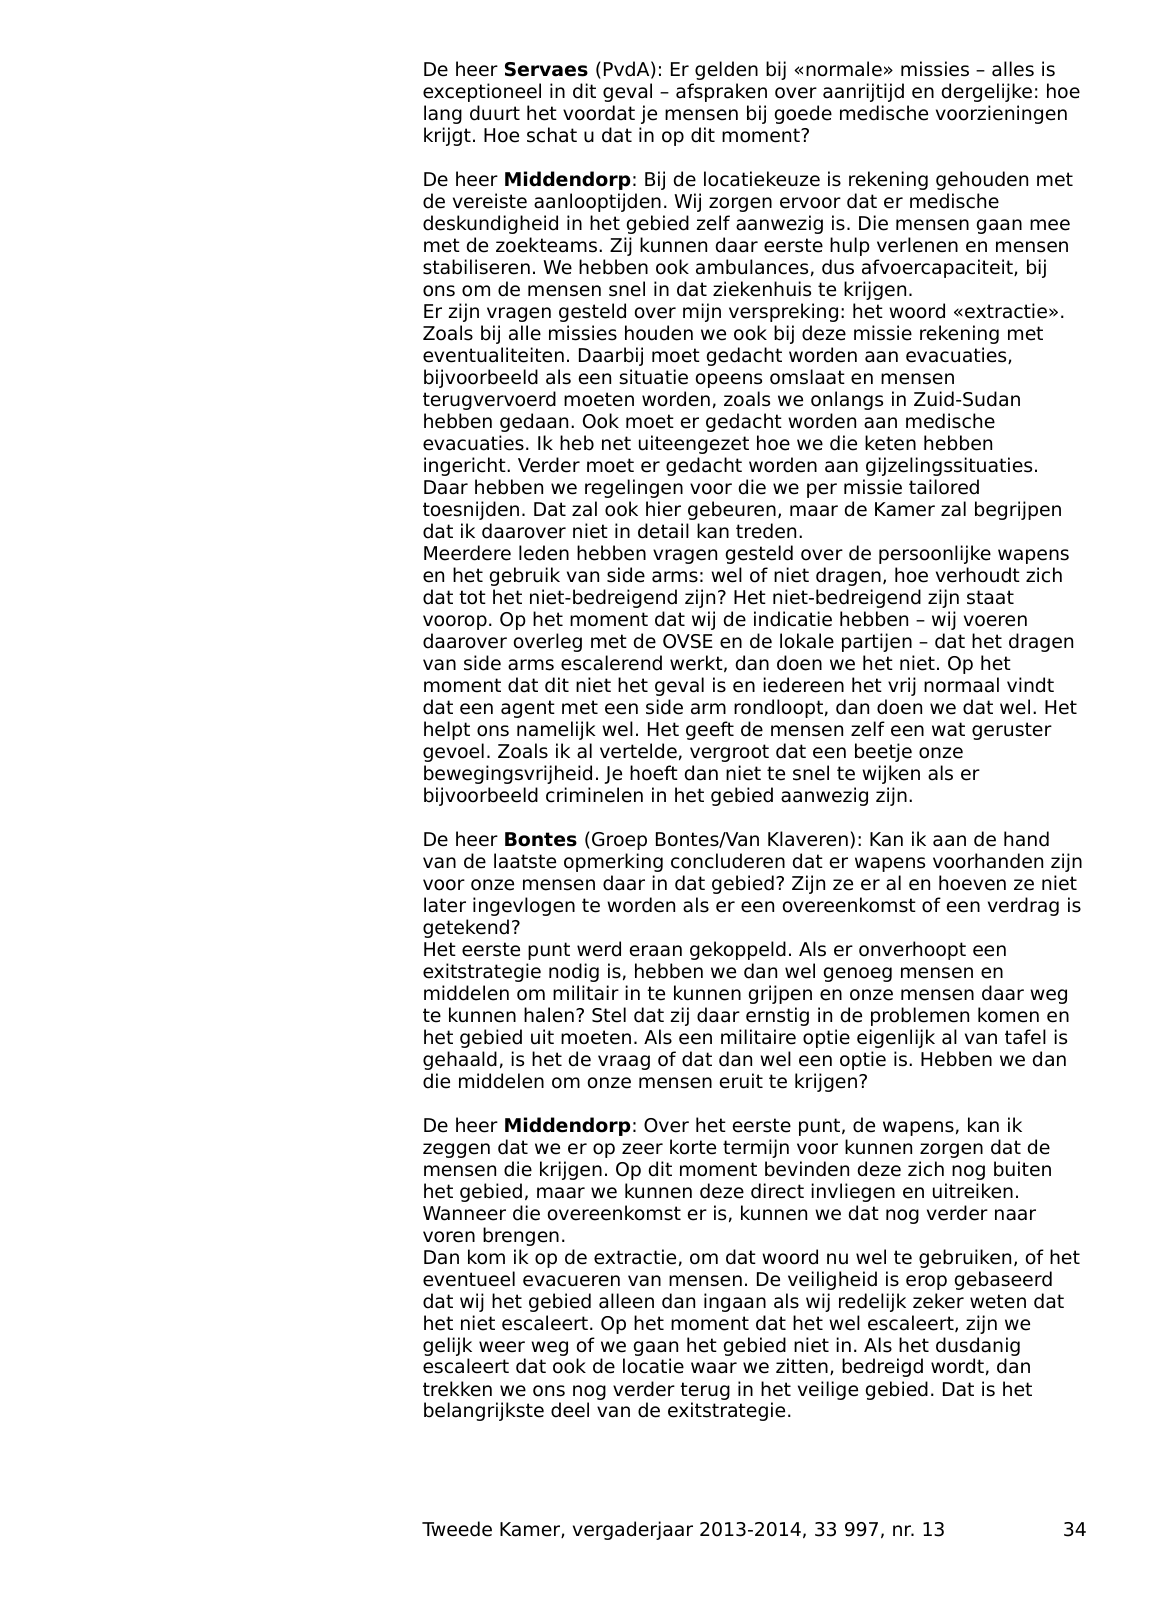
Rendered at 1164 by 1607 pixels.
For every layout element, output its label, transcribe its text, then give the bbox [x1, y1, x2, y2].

text Meerdere leden hebben vragen gesteld over de persoonlijke wapens en het gebruik van side arms: wel of niet dragen, hoe verhoudt zich dat tot het niet-bedreigend zijn? Het niet-bedreigend zijn staat voorop. Op het moment dat wij de indicatie hebben – wij voeren daarover overleg met de OVSE en de lokale partijen – dat het dragen van side arms escalerend werkt, dan doen we het niet. Op het moment dat dit niet het geval is en iedereen het vrij normaal vindt dat een agent met een side arm rondloopt, dan doen we dat wel. Het helpt ons namelijk wel. Het geeft de mensen zelf een wat geruster gevoel. Zoals ik al vertelde, vergroot dat een beetje onze bewegingsvrijheid. Je hoeft dan niet te snel te wijken als er bijvoorbeeld criminelen in het gebied aanwezig zijn. [422, 543, 1087, 807]
text Het eerste punt werd eraan gekoppeld. Als er onverhoopt een exitstrategie nodig is, hebben we dan wel genoeg mensen en middelen om militair in te kunnen grijpen en onze mensen daar weg te kunnen halen? Stel dat zij daar ernstig in de problemen komen en het gebied uit moeten. Als een militaire optie eigenlijk al van tafel is gehaald, is het de vraag of dat dan wel een optie is. Hebben we dan die middelen om onze mensen eruit te krijgen? [422, 939, 1087, 1092]
text De heer Middendorp: Over het eerste punt, de wapens, kan ik zeggen dat we er op zeer korte termijn voor kunnen zorgen dat de mensen die krijgen. Op dit moment bevinden deze zich nog buiten het gebied, maar we kunnen deze direct invliegen en uitreiken. Wanneer die overeenkomst er is, kunnen we dat nog verder naar voren brengen. [422, 1115, 1087, 1247]
text De heer Servaes (PvdA): Er gelden bij «normale» missies – alles is exceptioneel in dit geval – afspraken over aanrijtijd en dergelijke: hoe lang duurt het voordat je mensen bij goede medische voorzieningen krijgt. Hoe schat u dat in op dit moment? [422, 59, 1087, 147]
text De heer Middendorp: Bij de locatiekeuze is rekening gehouden met de vereiste aanlooptijden. Wij zorgen ervoor dat er medische deskundigheid in het gebied zelf aanwezig is. Die mensen gaan mee met de zoekteams. Zij kunnen daar eerste hulp verlenen en mensen stabiliseren. We hebben ook ambulances, dus afvoercapaciteit, bij ons om de mensen snel in dat ziekenhuis te krijgen. [422, 169, 1087, 301]
text De heer Bontes (Groep Bontes/Van Klaveren): Kan ik aan de hand van de laatste opmerking concluderen dat er wapens voorhanden zijn voor onze mensen daar in dat gebied? Zijn ze er al en hoeven ze niet later ingevlogen te worden als er een overeenkomst of een verdrag is getekend? [422, 829, 1087, 939]
text Er zijn vragen gesteld over mijn verspreking: het woord «extractie». Zoals bij alle missies houden we ook bij deze missie rekening met eventualiteiten. Daarbij moet gedacht worden aan evacuaties, bijvoorbeeld als een situatie opeens omslaat en mensen terugvervoerd moeten worden, zoals we onlangs in Zuid-Sudan hebben gedaan. Ook moet er gedacht worden aan medische evacuaties. Ik heb net uiteengezet hoe we die keten hebben ingericht. Verder moet er gedacht worden aan gijzelingssituaties. Daar hebben we regelingen voor die we per missie tailored toesnijden. Dat zal ook hier gebeuren, maar de Kamer zal begrijpen dat ik daarover niet in detail kan treden. [422, 301, 1087, 543]
text Dan kom ik op de extractie, om dat woord nu wel te gebruiken, of het eventueel evacueren van mensen. De veiligheid is erop gebaseerd dat wij het gebied alleen dan ingaan als wij redelijk zeker weten dat het niet escaleert. Op het moment dat het wel escaleert, zijn we gelijk weer weg of we gaan het gebied niet in. Als het dusdanig escaleert dat ook de locatie waar we zitten, bedreigd wordt, dan trekken we ons nog verder terug in het veilige gebied. Dat is het belangrijkste deel van de exitstrategie. [422, 1247, 1087, 1422]
